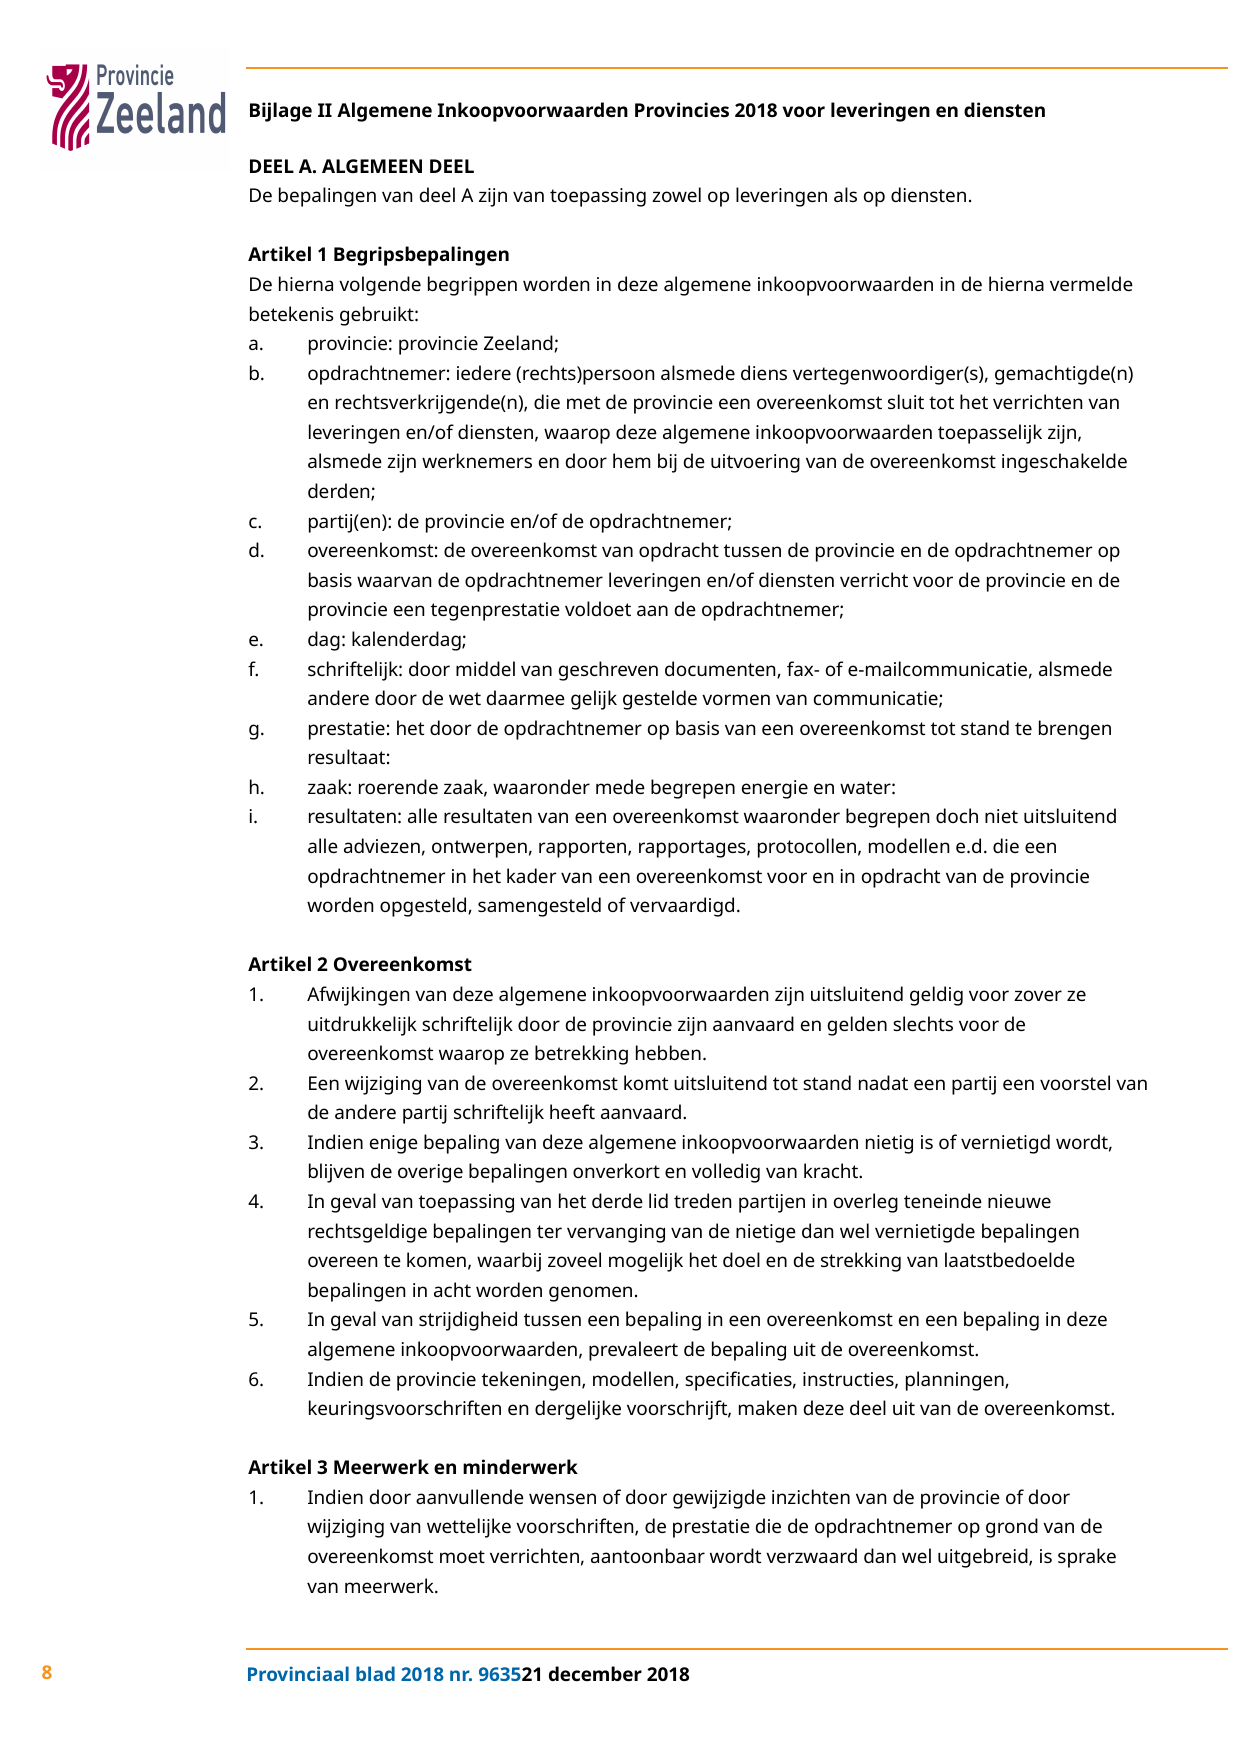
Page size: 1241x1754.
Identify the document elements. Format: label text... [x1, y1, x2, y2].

list Indien door aanvullende wensen of door gewijzigde inzichten van de provincie of door wijziging van wettelijke voorschriften, de prestatie die de opdrachtnemer op grond van de overeenkomst moet verrichten, aantoonbaar wordt verzwaard dan wel uitgebreid, is sprake van meerwerk. [248, 1484, 1152, 1599]
text DEEL A. ALGEMEEN DEEL [248, 153, 1152, 179]
text Artikel 2 Overeenkomst [248, 952, 1152, 977]
list Een wijziging van de overeenkomst komt uitsluitend tot stand nadat een partij een voorstel van de andere partij schriftelijk heeft aanvaard. [248, 1070, 1152, 1125]
list Afwijkingen van deze algemene inkoopvoorwaarden zijn uitsluitend geldig voor zover ze uitdrukkelijk schriftelijk door de provincie zijn aanvaard en gelden slechts voor de overeenkomst waarop ze betrekking hebben. [248, 981, 1152, 1066]
list Indien enige bepaling van deze algemene inkoopvoorwaarden nietig is of vernietigd wordt, blijven de overige bepalingen onverkort en volledig van kracht. [248, 1129, 1152, 1184]
list In geval van strijdigheid tussen een bepaling in een overeenkomst en een bepaling in deze algemene inkoopvoorwaarden, prevaleert de bepaling uit de overeenkomst. [248, 1307, 1152, 1362]
list In geval van toepassing van het derde lid treden partijen in overleg teneinde nieuwe rechtsgeldige bepalingen ter vervanging van de nietige dan wel vernietigde bepalingen overeen te komen, waarbij zoveel mogelijk het doel en de strekking van laatstbedoelde bepalingen in acht worden genomen. [248, 1188, 1152, 1303]
list Indien de provincie tekeningen, modellen, specificaties, instructies, planningen, keuringsvoorschriften en dergelijke voorschrijft, maken deze deel uit van de overeenkomst. [248, 1366, 1152, 1421]
list overeenkomst: de overeenkomst van opdracht tussen de provincie en de opdrachtnemer op basis waarvan de opdrachtnemer leveringen en/of diensten verricht voor de provincie en de provincie een tegenprestatie voldoet aan de opdrachtnemer; [248, 537, 1152, 622]
text Artikel 1 Begripsbepalingen [248, 242, 1152, 267]
list dag: kalenderdag; [248, 626, 1152, 652]
list provincie: provincie Zeeland; [248, 330, 1152, 356]
list prestatie: het door de opdrachtnemer op basis van een overeenkomst tot stand te brengen resultaat: [248, 715, 1152, 770]
text Artikel 3 Meerwerk en minderwerk [248, 1454, 1152, 1480]
list opdrachtnemer: iedere (rechts)persoon alsmede diens vertegenwoordiger(s), gemachtigde(n) en rechtsverkrijgende(n), die met de provincie een overeenkomst sluit tot het verrichten van leveringen en/of diensten, waarop deze algemene inkoopvoorwaarden toepasselijk zijn, alsmede zijn werknemers en door hem bij de uitvoering van de overeenkomst ingeschakelde derden; [248, 360, 1152, 504]
text De hierna volgende begrippen worden in deze algemene inkoopvoorwaarden in de hierna vermelde betekenis gebruikt: [248, 271, 1152, 327]
list zaak: roerende zaak, waaronder mede begrepen energie en water: [248, 774, 1152, 800]
text Bijlage II Algemene Inkoopvoorwaarden Provincies 2018 voor leveringen en diensten [248, 95, 1152, 123]
list schriftelijk: door middel van geschreven documenten, fax- of e-mailcommunicatie, alsmede andere door de wet daarmee gelijk gestelde vormen van communicatie; [248, 656, 1152, 711]
text De bepalingen van deel A zijn van toepassing zowel op leveringen als op diensten. [248, 182, 1152, 208]
picture [41, 47, 231, 172]
list resultaten: alle resultaten van een overeenkomst waaronder begrepen doch niet uitsluitend alle adviezen, ontwerpen, rapporten, rapportages, protocollen, modellen e.d. die een opdrachtnemer in het kader van een overeenkomst voor en in opdracht van de provincie worden opgesteld, samengesteld of vervaardigd. [248, 804, 1152, 918]
list partij(en): de provincie en/of de opdrachtnemer; [248, 508, 1152, 534]
